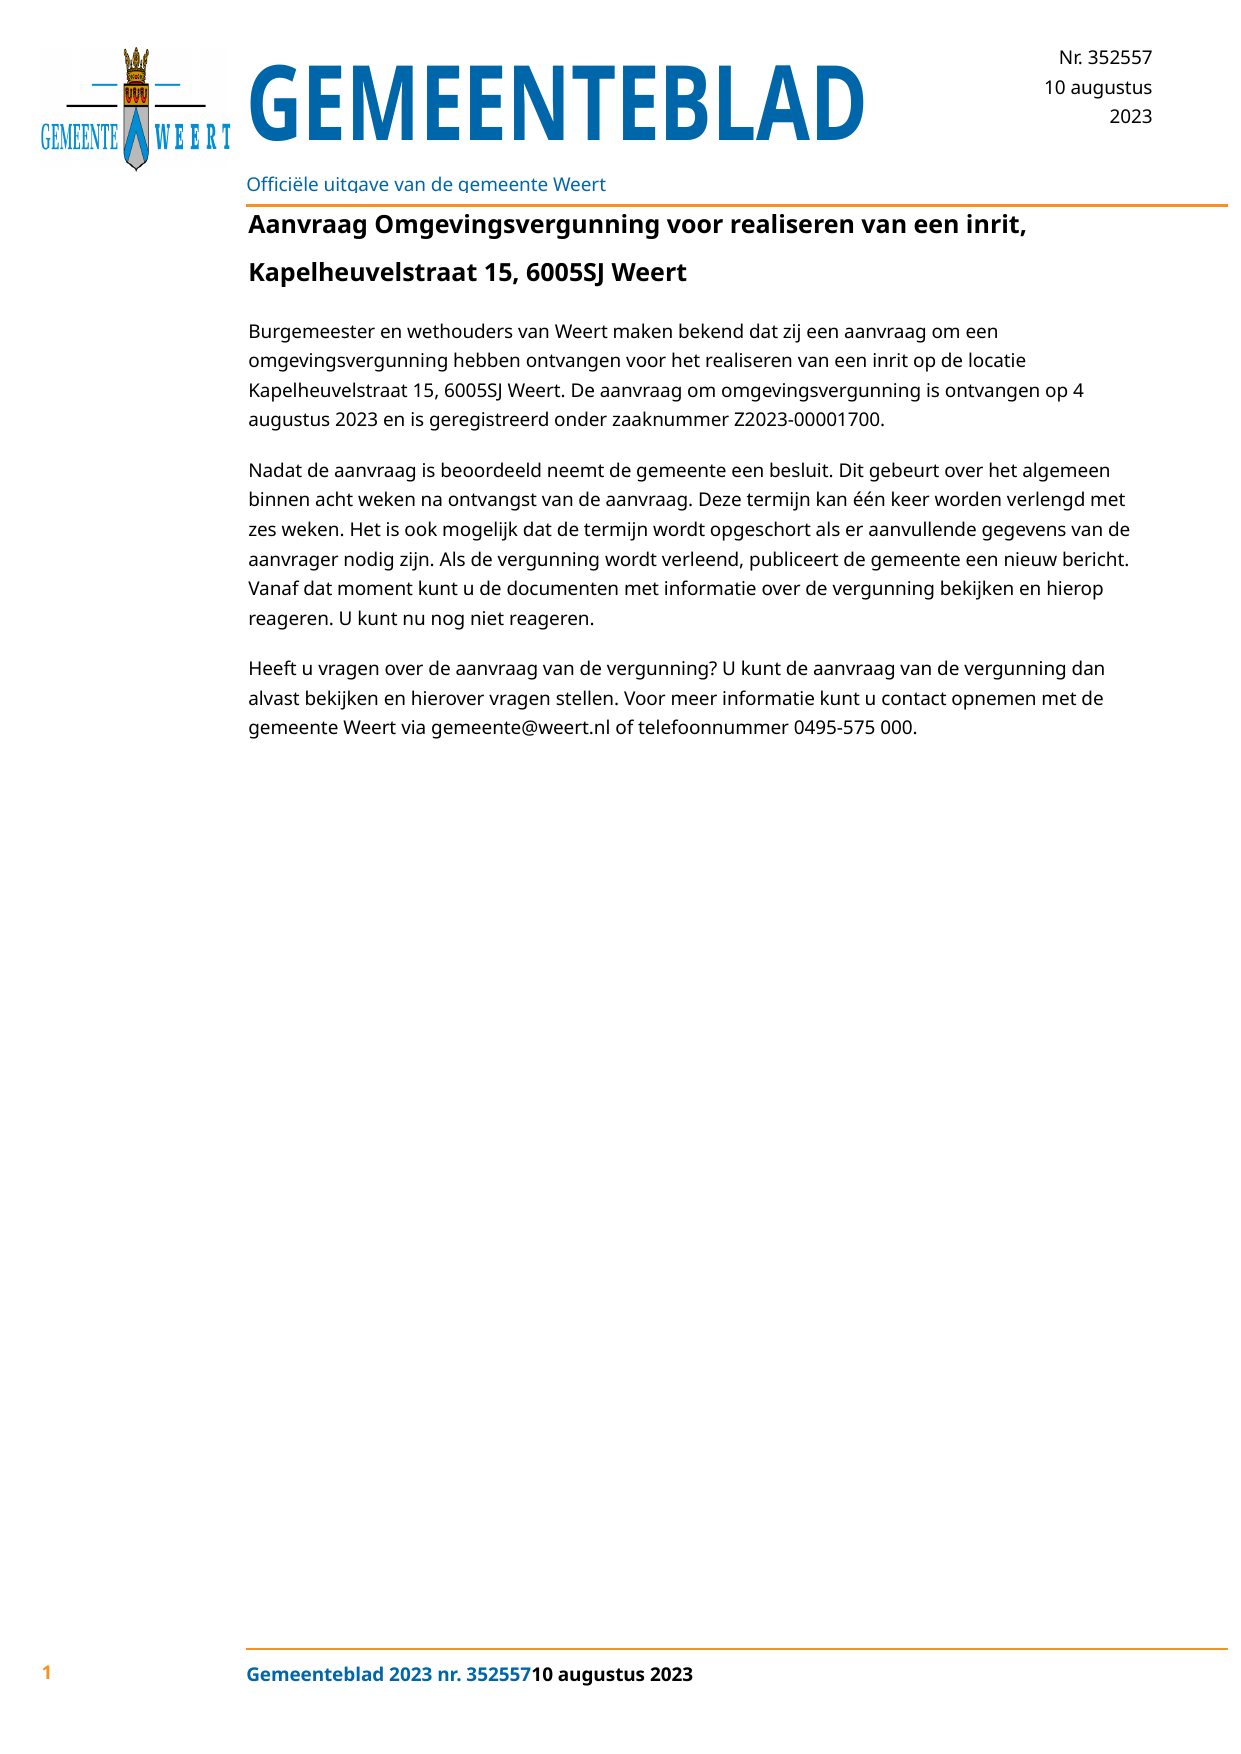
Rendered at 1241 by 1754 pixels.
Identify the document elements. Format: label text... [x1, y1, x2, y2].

text Nadat de aanvraag is beoordeeld neemt de gemeente een besluit. Dit gebeurt over het algemeen binnen acht weken na ontvangst van de aanvraag. Deze termijn kan één keer worden verlengd met zes weken. Het is ook mogelijk dat de termijn wordt opgeschort als er aanvullende gegevens van de aanvrager nodig zijn. Als de vergunning wordt verleend, publiceert de gemeente een nieuw bericht. Vanaf dat moment kunt u de documenten met informatie over de vergunning bekijken en hierop reageren. U kunt nu nog niet reageren. [248, 457, 1152, 631]
text Burgemeester en wethouders van Weert maken bekend dat zij een aanvraag om een omgevingsvergunning hebben ontvangen voor het realiseren van een inrit op de locatie Kapelheuvelstraat 15, 6005SJ Weert. De aanvraag om omgevingsvergunning is ontvangen op 4 augustus 2023 en is geregistreerd onder zaaknummer Z2023-00001700. [248, 318, 1152, 432]
picture [41, 47, 231, 172]
text Aanvraag Omgevingsvergunning voor realiseren van een inrit, Kapelheuvelstraat 15, 6005SJ Weert [248, 207, 1152, 288]
text Heeft u vragen over de aanvraag van de vergunning? U kunt de aanvraag van de vergunning dan alvast bekijken en hierover vragen stellen. Voor meer informatie kunt u contact opnemen met de gemeente Weert via gemeente@weert.nl of telefoonnummer 0495-575 000. [248, 655, 1152, 740]
